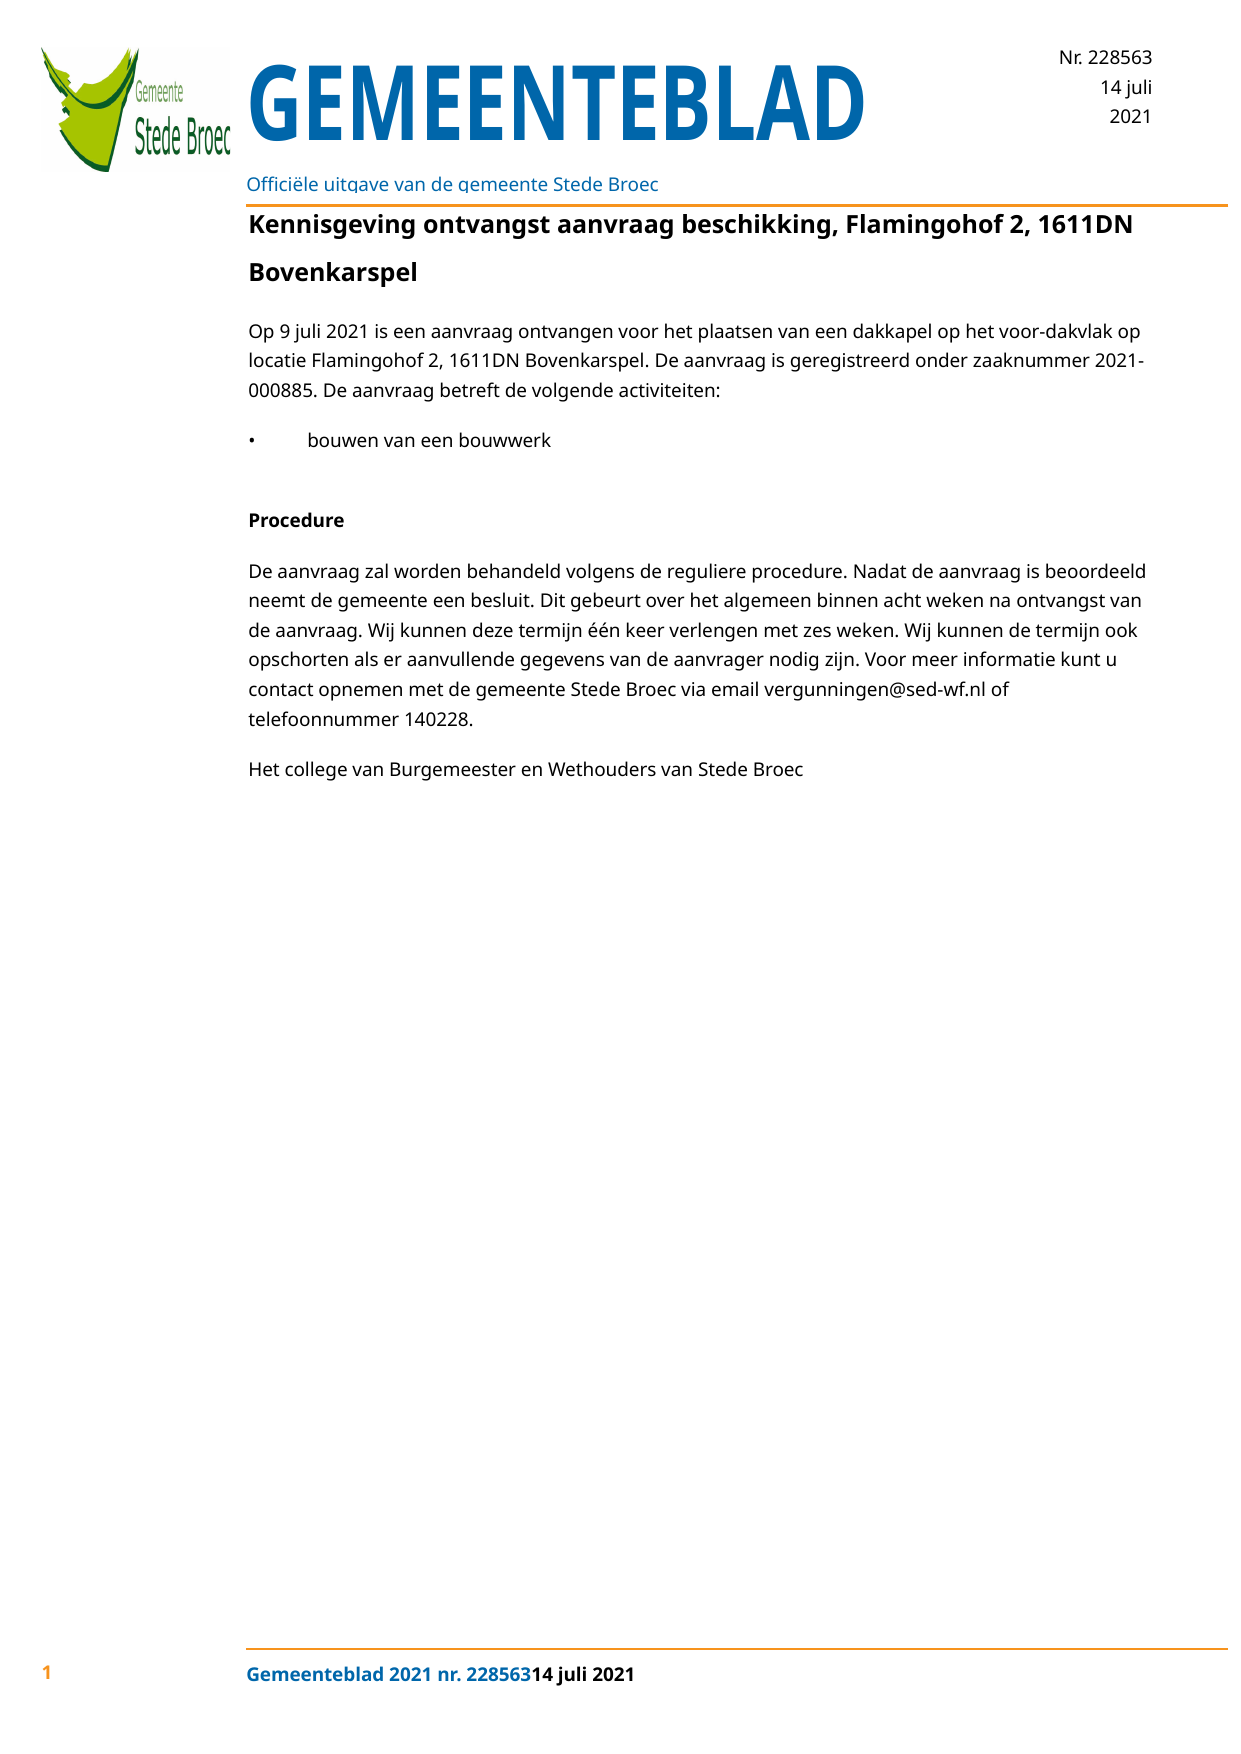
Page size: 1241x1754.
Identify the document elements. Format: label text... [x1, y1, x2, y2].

list bouwen van een bouwwerk [248, 427, 1152, 453]
text Op 9 juli 2021 is een aanvraag ontvangen voor het plaatsen van een dakkapel op het voor-dakvlak op locatie Flamingohof 2, 1611DN Bovenkarspel. De aanvraag is geregistreerd onder zaaknummer 2021-000885. De aanvraag betreft de volgende activiteiten: [248, 318, 1152, 403]
text De aanvraag zal worden behandeld volgens de reguliere procedure. Nadat de aanvraag is beoordeeld neemt de gemeente een besluit. Dit gebeurt over het algemeen binnen acht weken na ontvangst van de aanvraag. Wij kunnen deze termijn één keer verlengen met zes weken. Wij kunnen de termijn ook opschorten als er aanvullende gegevens van de aanvrager nodig zijn. Voor meer informatie kunt u contact opnemen met de gemeente Stede Broec via email vergunningen@sed-wf.nl of telefoonnummer 140228. [248, 558, 1152, 732]
text Het college van Burgemeester en Wethouders van Stede Broec [248, 756, 1152, 782]
picture [41, 47, 231, 172]
text Kennisgeving ontvangst aanvraag beschikking, Flamingohof 2, 1611DN Bovenkarspel [248, 207, 1152, 288]
text Procedure [248, 507, 1152, 533]
